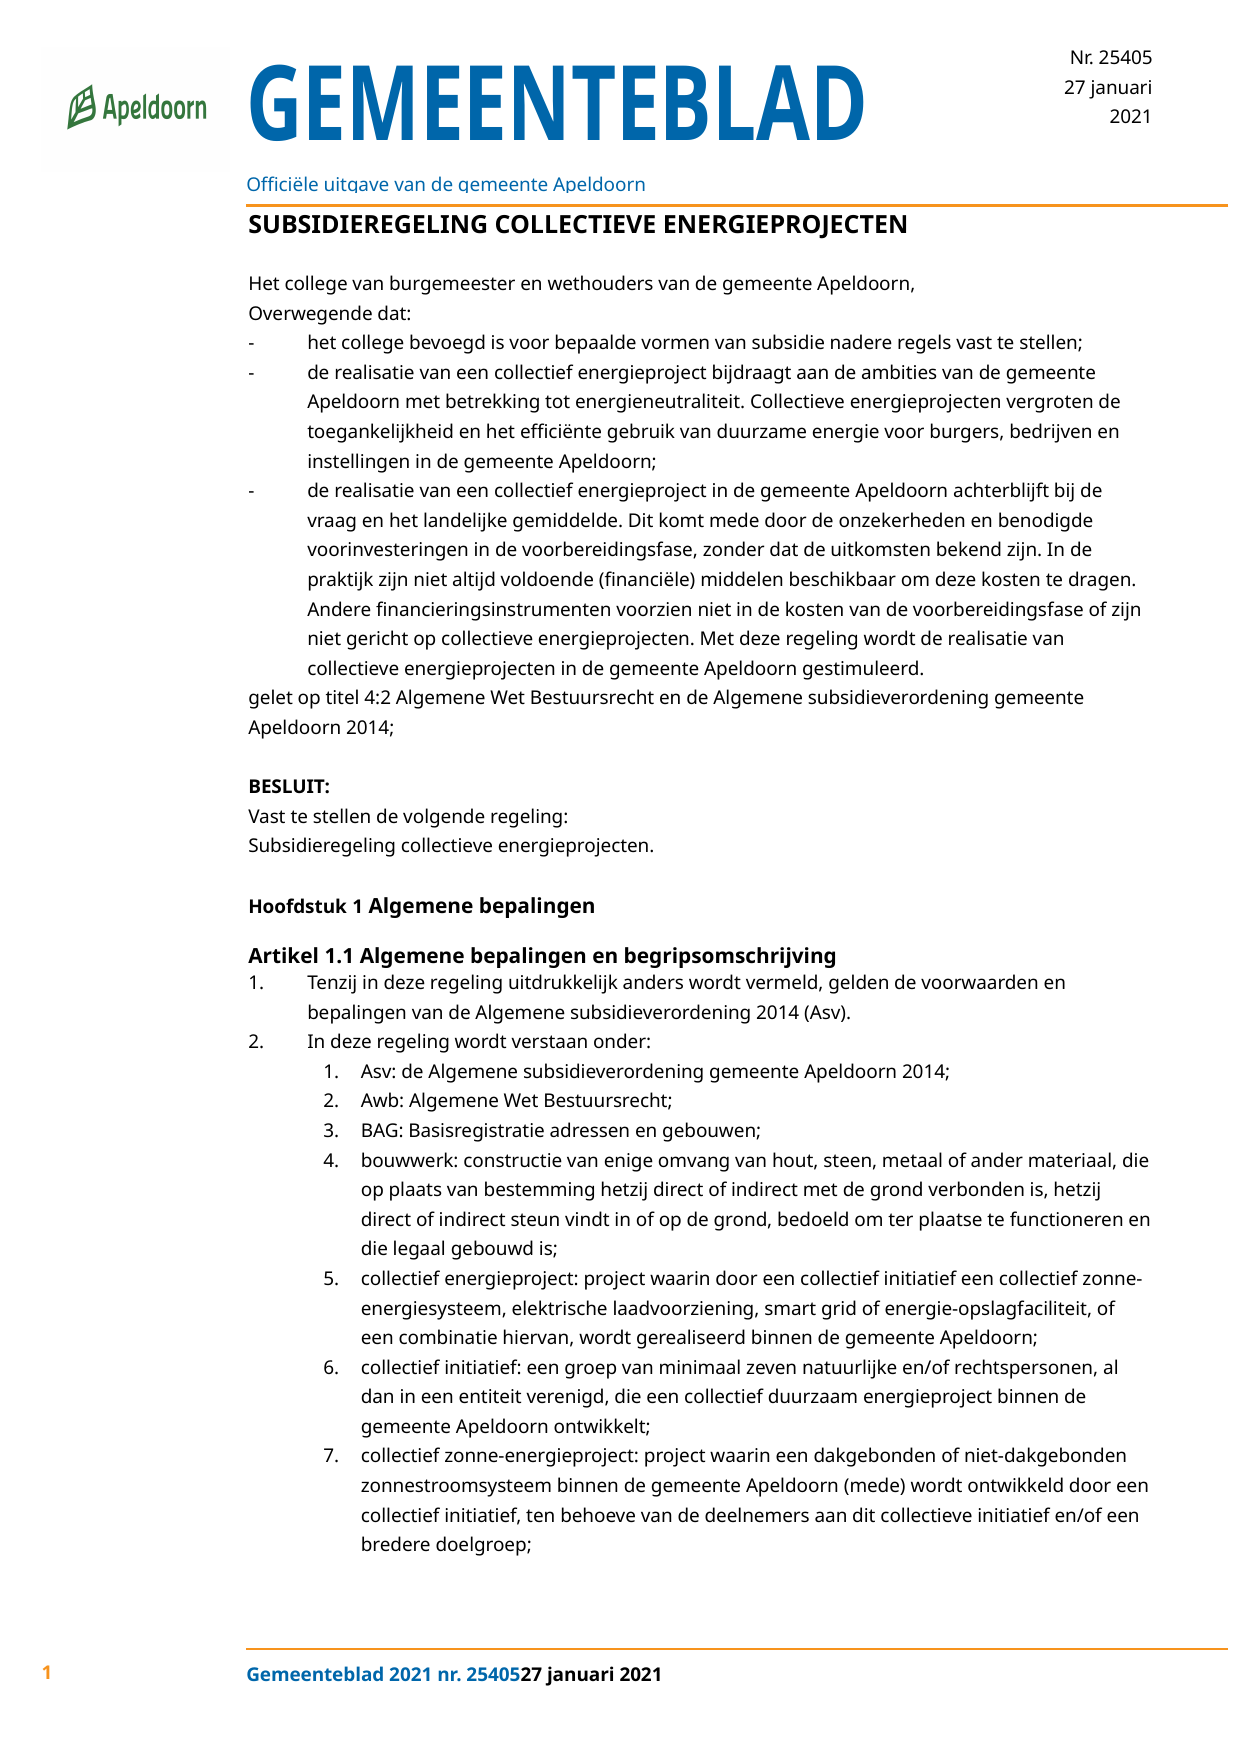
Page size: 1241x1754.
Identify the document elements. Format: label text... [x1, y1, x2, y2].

list In deze regeling wordt verstaan onder: [248, 1028, 1152, 1054]
text gelet op titel 4:2 Algemene Wet Bestuursrecht en de Algemene subsidieverordening gemeente Apeldoorn 2014; [248, 684, 1152, 740]
list bouwwerk: constructie van enige omvang van hout, steen, metaal of ander materiaal, die op plaats van bestemming hetzij direct of indirect met de grond verbonden is, hetzij direct of indirect steun vindt in of op de grond, bedoeld om ter plaatse te functioneren en die legaal gebouwd is; [323, 1147, 1152, 1261]
list Asv: de Algemene subsidieverordening gemeente Apeldoorn 2014; [323, 1058, 1152, 1084]
text BESLUIT: [248, 773, 1152, 799]
list Tenzij in deze regeling uitdrukkelijk anders wordt vermeld, gelden de voorwaarden en bepalingen van de Algemene subsidieverordening 2014 (Asv). [248, 969, 1152, 1024]
text Subsidieregeling collectieve energieprojecten. [248, 832, 1152, 858]
list collectief zonne-energieproject: project waarin een dakgebonden of niet-dakgebonden zonnestroomsysteem binnen de gemeente Apeldoorn (mede) wordt ontwikkeld door een collectief initiatief, ten behoeve van de deelnemers aan dit collectieve initiatief en/of een bredere doelgroep; [323, 1443, 1152, 1557]
list Awb: Algemene Wet Bestuursrecht; [323, 1088, 1152, 1113]
text Overwegende dat: [248, 300, 1152, 326]
text Hoofdstuk 1 Algemene bepalingen [248, 892, 1152, 920]
text SUBSIDIEREGELING COLLECTIEVE ENERGIEPROJECTEN [248, 207, 1152, 241]
list de realisatie van een collectief energieproject in de gemeente Apeldoorn achterblijft bij de vraag en het landelijke gemiddelde. Dit komt mede door de onzekerheden en benodigde voorinvesteringen in de voorbereidingsfase, zonder dat de uitkomsten bekend zijn. In de praktijk zijn niet altijd voldoende (financiële) middelen beschikbaar om deze kosten te dragen. Andere financieringsinstrumenten voorzien niet in de kosten van de voorbereidingsfase of zijn niet gericht op collectieve energieprojecten. Met deze regeling wordt de realisatie van collectieve energieprojecten in de gemeente Apeldoorn gestimuleerd. [248, 477, 1152, 681]
list BAG: Basisregistratie adressen en gebouwen; [323, 1117, 1152, 1143]
list collectief initiatief: een groep van minimaal zeven natuurlijke en/of rechtspersonen, al dan in een entiteit verenigd, die een collectief duurzaam energieproject binnen de gemeente Apeldoorn ontwikkelt; [323, 1354, 1152, 1439]
list de realisatie van een collectief energieproject bijdraagt aan de ambities van de gemeente Apeldoorn met betrekking tot energieneutraliteit. Collectieve energieprojecten vergroten de toegankelijkheid en het efficiënte gebruik van duurzame energie voor burgers, bedrijven en instellingen in de gemeente Apeldoorn; [248, 359, 1152, 473]
text Het college van burgemeester en wethouders van de gemeente Apeldoorn, [248, 270, 1152, 296]
picture [41, 47, 231, 172]
list het college bevoegd is voor bepaalde vormen van subsidie nadere regels vast te stellen; [248, 329, 1152, 355]
text Vast te stellen de volgende regeling: [248, 803, 1152, 828]
text Artikel 1.1 Algemene bepalingen en begripsomschrijving [248, 941, 1152, 969]
list collectief energieproject: project waarin door een collectief initiatief een collectief zonne-energiesysteem, elektrische laadvoorziening, smart grid of energie-opslagfaciliteit, of een combinatie hiervan, wordt gerealiseerd binnen de gemeente Apeldoorn; [323, 1265, 1152, 1350]
